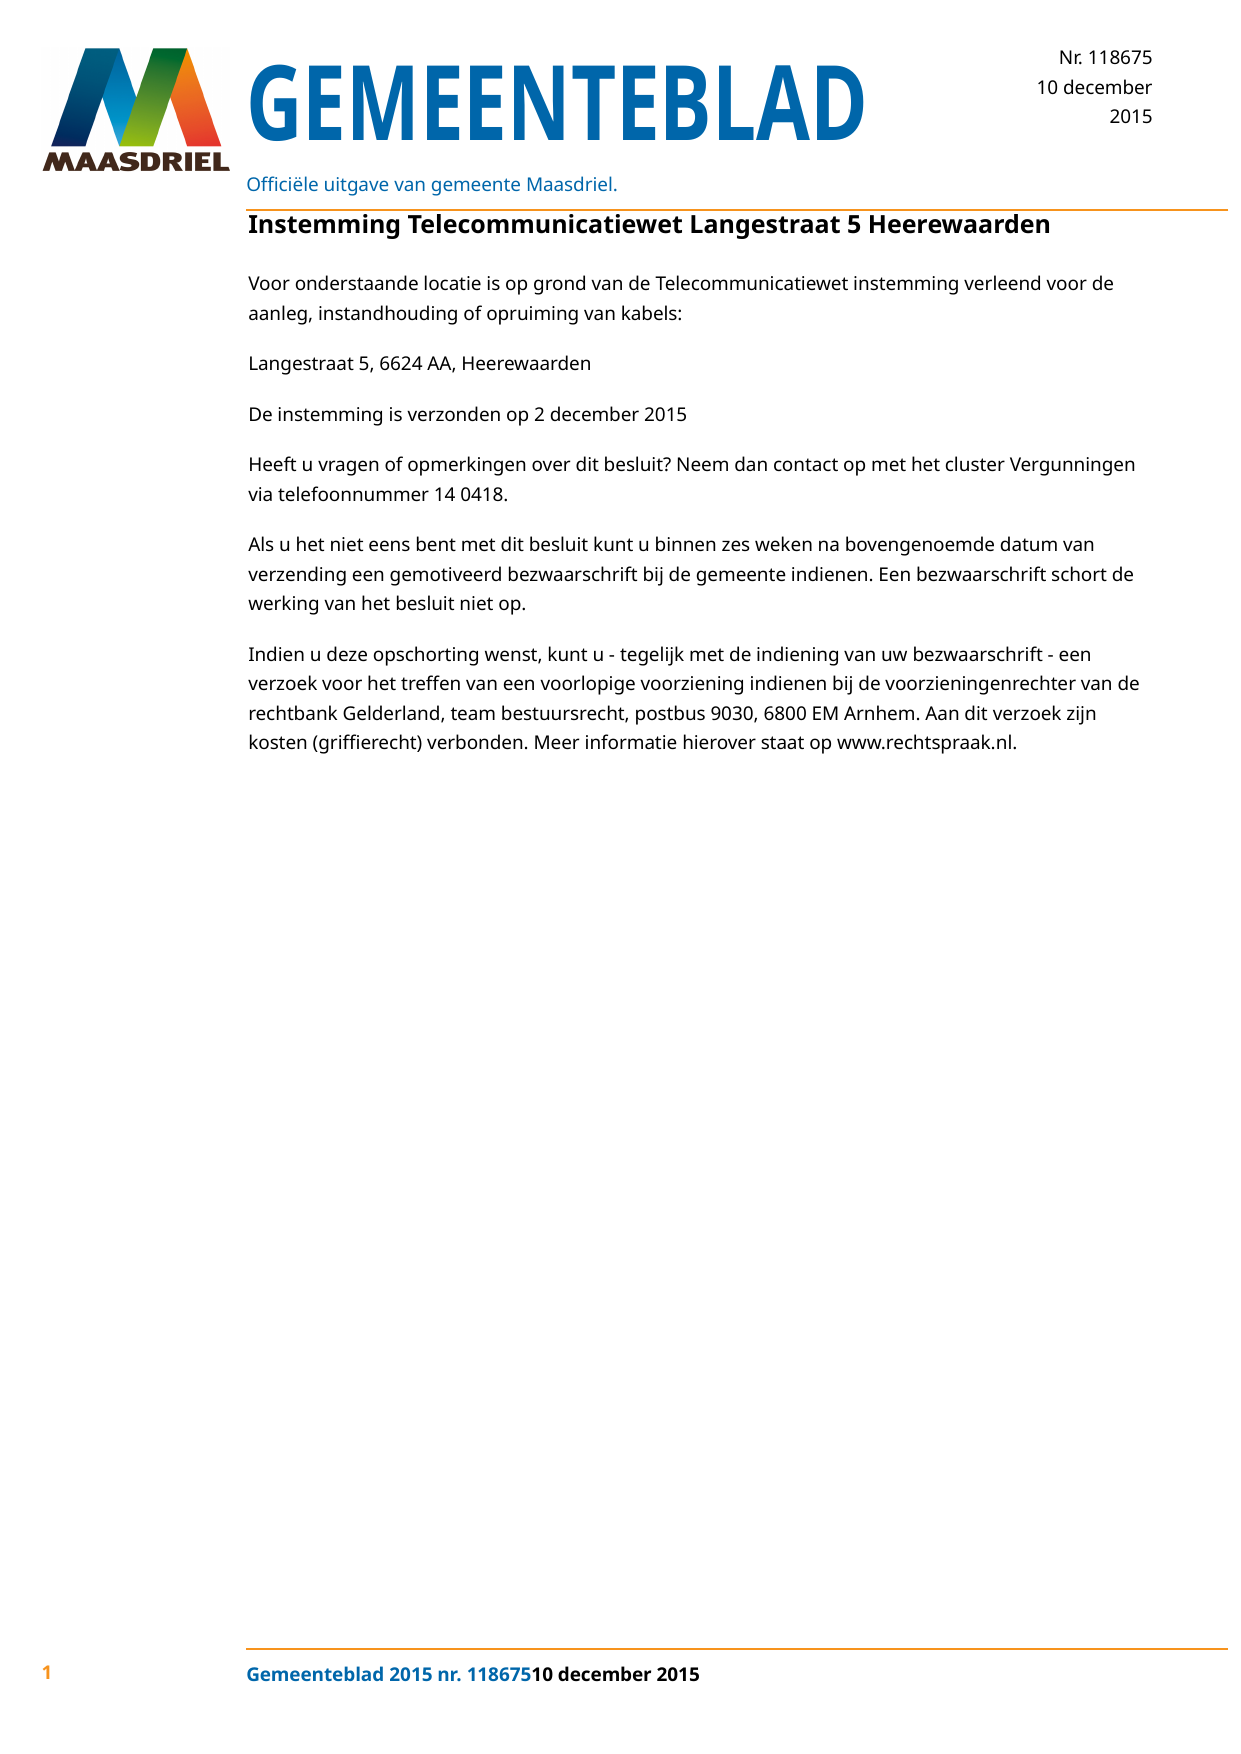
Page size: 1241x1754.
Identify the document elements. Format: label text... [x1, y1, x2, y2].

text Langestraat 5, 6624 AA, Heerewaarden [248, 350, 1152, 376]
picture [41, 47, 231, 172]
text Heeft u vragen of opmerkingen over dit besluit? Neem dan contact op met het cluster Vergunningen via telefoonnummer 14 0418. [248, 451, 1152, 506]
text Als u het niet eens bent met dit besluit kunt u binnen zes weken na bovengenoemde datum van verzending een gemotiveerd bezwaarschrift bij de gemeente indienen. Een bezwaarschrift schort de werking van het besluit niet op. [248, 531, 1152, 616]
text Instemming Telecommunicatiewet Langestraat 5 Heerewaarden [248, 211, 1152, 241]
text Voor onderstaande locatie is op grond van de Telecommunicatiewet instemming verleend voor de aanleg, instandhouding of opruiming van kabels: [248, 270, 1152, 326]
text De instemming is verzonden op 2 december 2015 [248, 401, 1152, 426]
text Indien u deze opschorting wenst, kunt u - tegelijk met de indiening van uw bezwaarschrift - een verzoek voor het treffen van een voorlopige voorziening indienen bij de voorzieningenrechter van de rechtbank Gelderland, team bestuursrecht, postbus 9030, 6800 EM Arnhem. Aan dit verzoek zijn kosten (griffierecht) verbonden. Meer informatie hierover staat op www.rechtspraak.nl. [248, 641, 1152, 755]
